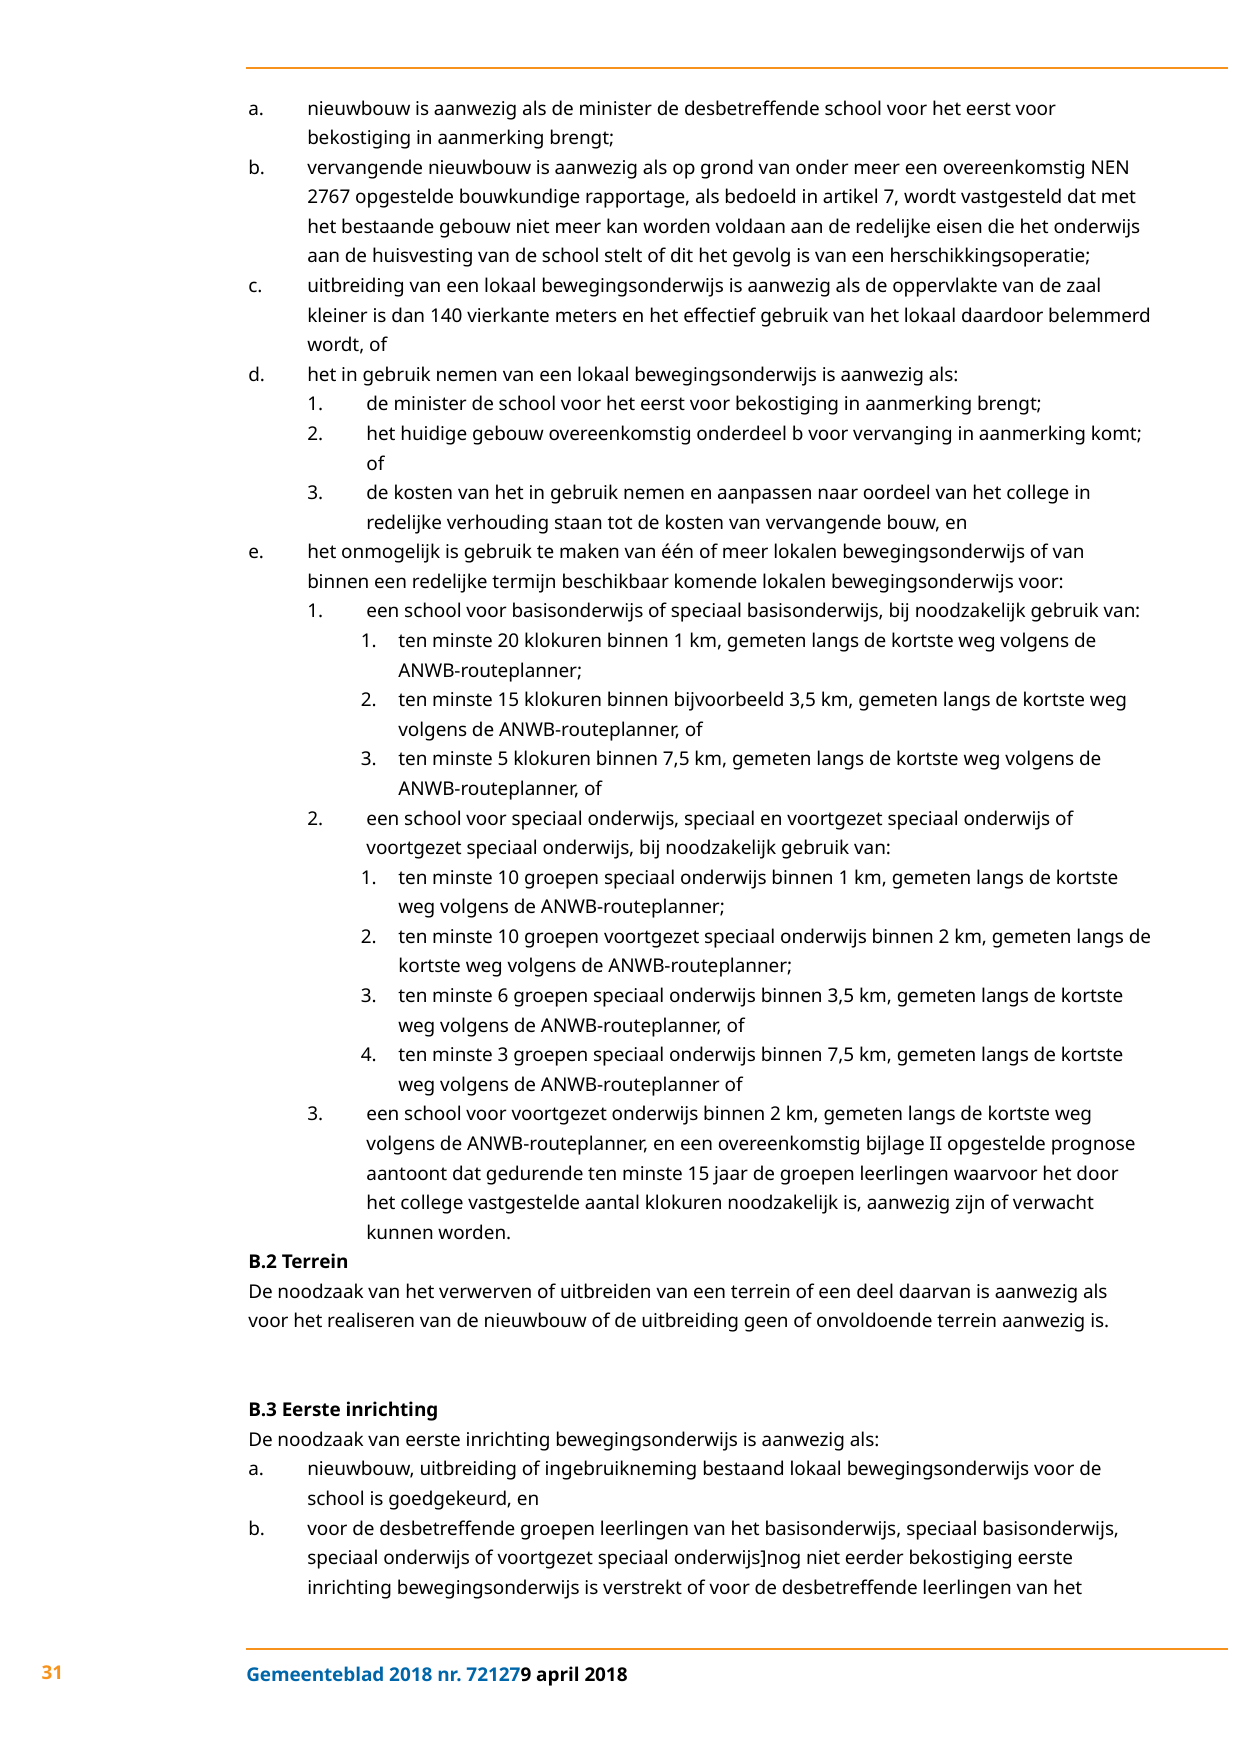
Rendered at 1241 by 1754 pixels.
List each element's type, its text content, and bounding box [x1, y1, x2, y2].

list de kosten van het in gebruik nemen en aanpassen naar oordeel van het college in redelijke verhouding staan tot de kosten van vervangende bouw, en [307, 479, 1152, 535]
list nieuwbouw, uitbreiding of ingebruikneming bestaand lokaal bewegingsonderwijs voor de school is goedgekeurd, en [248, 1456, 1152, 1511]
list een school voor basisonderwijs of speciaal basisonderwijs, bij noodzakelijk gebruik van: [307, 598, 1152, 623]
text B.2 Terrein [248, 1248, 1152, 1274]
list het huidige gebouw overeenkomstig onderdeel b voor vervanging in aanmerking komt; of [307, 420, 1152, 476]
list voor de desbetreffende groepen leerlingen van het basisonderwijs, speciaal basisonderwijs, speciaal onderwijs of voortgezet speciaal onderwijs]nog niet eerder bekostiging eerste inrichting bewegingsonderwijs is verstrekt of voor de desbetreffende leerlingen van het [248, 1515, 1152, 1600]
list ten minste 5 klokuren binnen 7,5 km, gemeten langs de kortste weg volgens de ANWB-routeplanner, of [361, 746, 1152, 801]
list ten minste 20 klokuren binnen 1 km, gemeten langs de kortste weg volgens de ANWB-routeplanner; [361, 627, 1152, 683]
picture [41, 47, 231, 172]
text De noodzaak van het verwerven of uitbreiden van een terrein of een deel daarvan is aanwezig als voor het realiseren van de nieuwbouw of de uitbreiding geen of onvoldoende terrein aanwezig is. [248, 1278, 1152, 1333]
text B.3 Eerste inrichting [248, 1396, 1152, 1422]
list ten minste 10 groepen speciaal onderwijs binnen 1 km, gemeten langs de kortste weg volgens de ANWB-routeplanner; [361, 864, 1152, 919]
list het in gebruik nemen van een lokaal bewegingsonderwijs is aanwezig als: [248, 361, 1152, 387]
list ten minste 10 groepen voortgezet speciaal onderwijs binnen 2 km, gemeten langs de kortste weg volgens de ANWB-routeplanner; [361, 923, 1152, 978]
list uitbreiding van een lokaal bewegingsonderwijs is aanwezig als de oppervlakte van de zaal kleiner is dan 140 vierkante meters en het effectief gebruik van het lokaal daardoor belemmerd wordt, of [248, 272, 1152, 357]
list het onmogelijk is gebruik te maken van één of meer lokalen bewegingsonderwijs of van binnen een redelijke termijn beschikbaar komende lokalen bewegingsonderwijs voor: [248, 538, 1152, 594]
list een school voor voortgezet onderwijs binnen 2 km, gemeten langs de kortste weg volgens de ANWB-routeplanner, en een overeenkomstig bijlage II opgestelde prognose aantoont dat gedurende ten minste 15 jaar de groepen leerlingen waarvoor het door het college vastgestelde aantal klokuren noodzakelijk is, aanwezig zijn of verwacht kunnen worden. [307, 1101, 1152, 1245]
list ten minste 6 groepen speciaal onderwijs binnen 3,5 km, gemeten langs de kortste weg volgens de ANWB-routeplanner, of [361, 982, 1152, 1038]
list de minister de school voor het eerst voor bekostiging in aanmerking brengt; [307, 391, 1152, 416]
list een school voor speciaal onderwijs, speciaal en voortgezet speciaal onderwijs of voortgezet speciaal onderwijs, bij noodzakelijk gebruik van: [307, 805, 1152, 860]
text De noodzaak van eerste inrichting bewegingsonderwijs is aanwezig als: [248, 1426, 1152, 1452]
list ten minste 3 groepen speciaal onderwijs binnen 7,5 km, gemeten langs de kortste weg volgens de ANWB-routeplanner of [361, 1041, 1152, 1097]
list nieuwbouw is aanwezig als de minister de desbetreffende school voor het eerst voor bekostiging in aanmerking brengt; [248, 95, 1152, 150]
list vervangende nieuwbouw is aanwezig als op grond van onder meer een overeenkomstig NEN 2767 opgestelde bouwkundige rapportage, als bedoeld in artikel 7, wordt vastgesteld dat met het bestaande gebouw niet meer kan worden voldaan aan de redelijke eisen die het onderwijs aan de huisvesting van de school stelt of dit het gevolg is van een herschikkingsoperatie; [248, 154, 1152, 268]
list ten minste 15 klokuren binnen bijvoorbeeld 3,5 km, gemeten langs de kortste weg volgens de ANWB-routeplanner, of [361, 686, 1152, 742]
